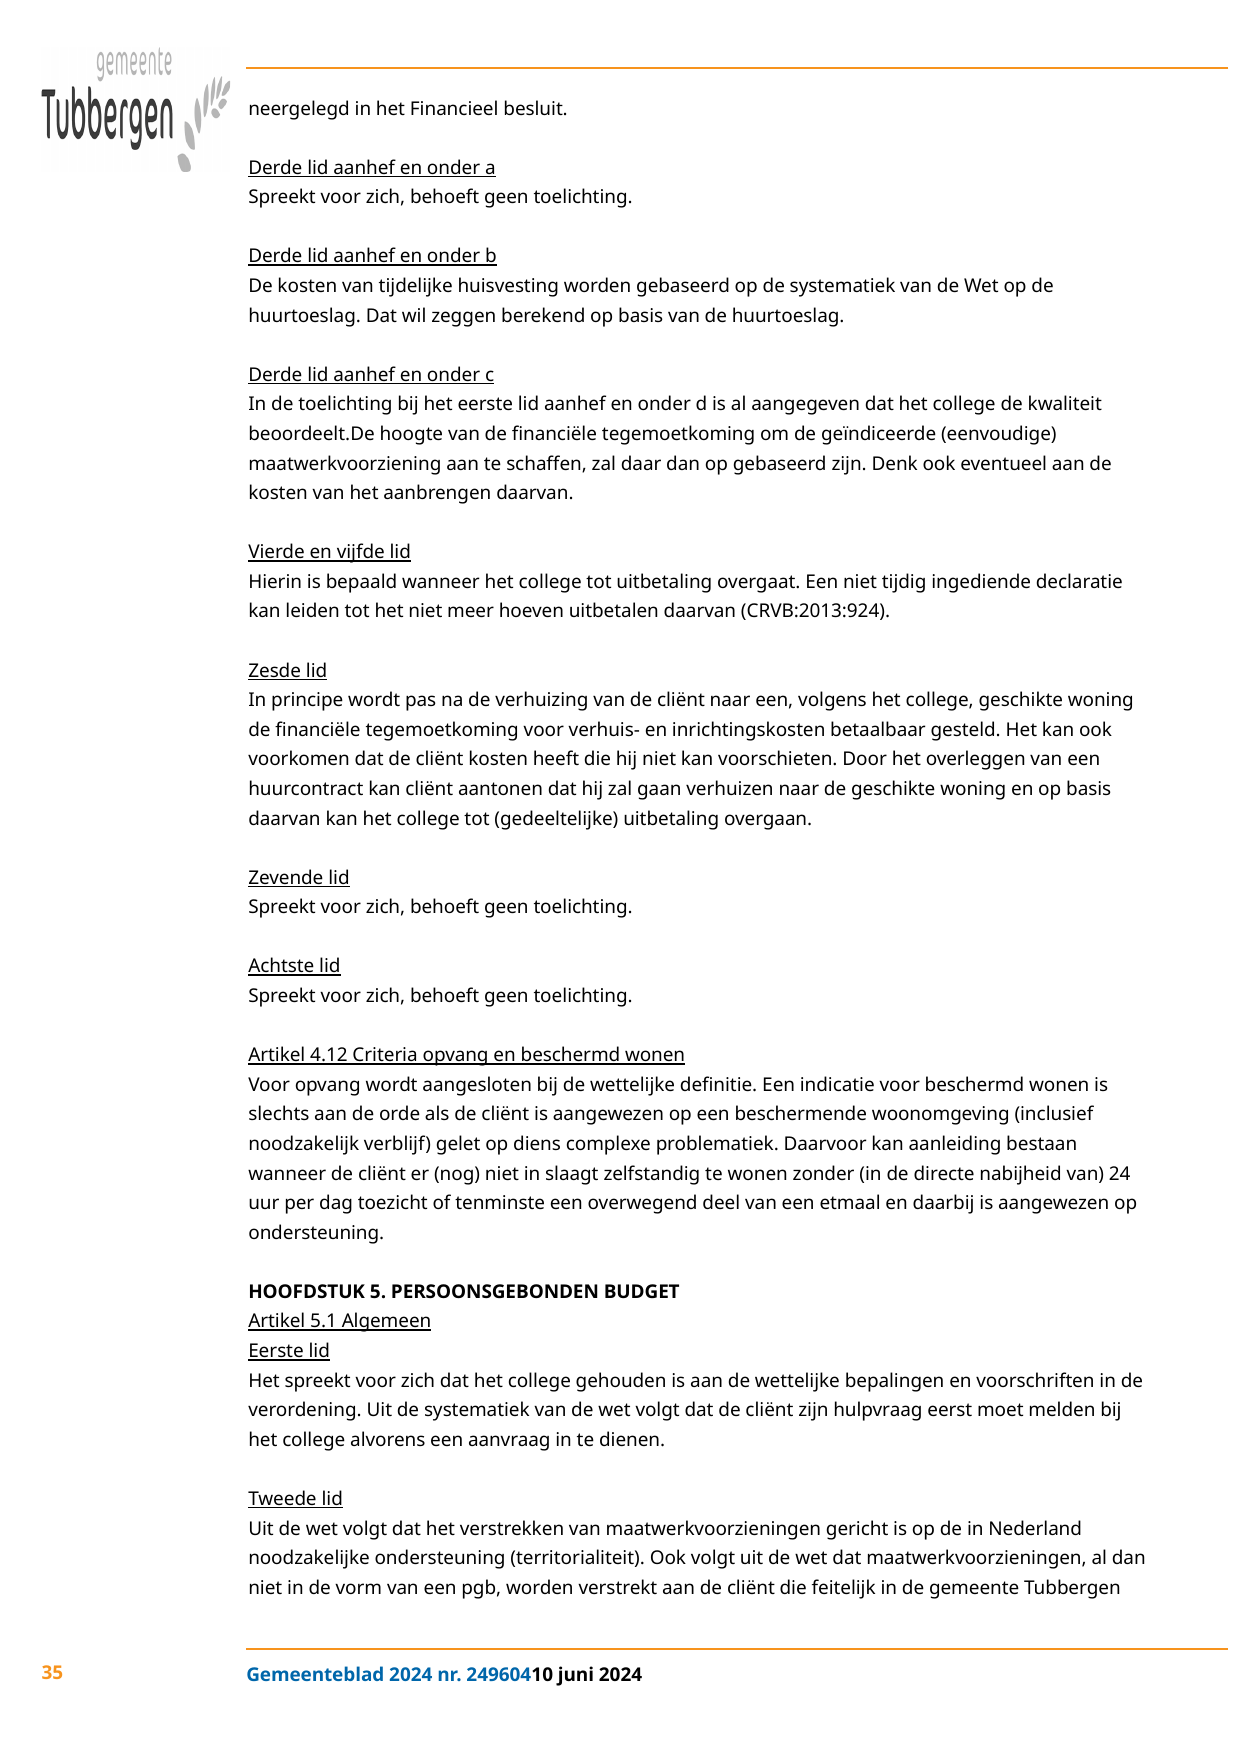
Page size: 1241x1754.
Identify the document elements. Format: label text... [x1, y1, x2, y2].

text Spreekt voor zich, behoeft geen toelichting. [248, 893, 1152, 919]
text Derde lid aanhef en onder b [248, 243, 1152, 268]
text De kosten van tijdelijke huisvesting worden gebaseerd op de systematiek van de Wet op de huurtoeslag. Dat wil zeggen berekend op basis van de huurtoeslag. [248, 272, 1152, 328]
text Achtste lid [248, 953, 1152, 978]
text In de toelichting bij het eerste lid aanhef en onder d is al aangegeven dat het college de kwaliteit beoordeelt.De hoogte van de financiële tegemoetkoming om de geïndiceerde (eenvoudige) maatwerkvoorziening aan te schaffen, zal daar dan op gebaseerd zijn. Denk ook eventueel aan de kosten van het aanbrengen daarvan. [248, 391, 1152, 505]
text Artikel 5.1 Algemeen [248, 1308, 1152, 1333]
text Artikel 4.12 Criteria opvang en beschermd wonen [248, 1041, 1152, 1067]
text Uit de wet volgt dat het verstrekken van maatwerkvoorzieningen gericht is op de in Nederland noodzakelijke ondersteuning (territorialiteit). Ook volgt uit de wet dat maatwerkvoorzieningen, al dan niet in de vorm van een pgb, worden verstrekt aan de cliënt die feitelijk in de gemeente Tubbergen [248, 1515, 1152, 1600]
text In principe wordt pas na de verhuizing van de cliënt naar een, volgens het college, geschikte woning de financiële tegemoetkoming voor verhuis- en inrichtingskosten betaalbaar gesteld. Het kan ook voorkomen dat de cliënt kosten heeft die hij niet kan voorschieten. Door het overleggen van een huurcontract kan cliënt aantonen dat hij zal gaan verhuizen naar de geschikte woning en op basis daarvan kan het college tot (gedeeltelijke) uitbetaling overgaan. [248, 686, 1152, 831]
text Voor opvang wordt aangesloten bij de wettelijke definitie. Een indicatie voor beschermd wonen is slechts aan de orde als de cliënt is aangewezen op een beschermende woonomgeving (inclusief noodzakelijk verblijf) gelet op diens complexe problematiek. Daarvoor kan aanleiding bestaan wanneer de cliënt er (nog) niet in slaagt zelfstandig te wonen zonder (in de directe nabijheid van) 24 uur per dag toezicht of tenminste een overwegend deel van een etmaal en daarbij is aangewezen op ondersteuning. [248, 1071, 1152, 1245]
text Derde lid aanhef en onder c [248, 361, 1152, 387]
text Vierde en vijfde lid [248, 538, 1152, 564]
text Zevende lid [248, 864, 1152, 890]
picture [41, 47, 231, 172]
text Hierin is bepaald wanneer het college tot uitbetaling overgaat. Een niet tijdig ingediende declaratie kan leiden tot het niet meer hoeven uitbetalen daarvan (CRVB:2013:924). [248, 568, 1152, 623]
text neergelegd in het Financieel besluit. [248, 95, 1152, 121]
text Zesde lid [248, 657, 1152, 683]
text Tweede lid [248, 1485, 1152, 1511]
text Het spreekt voor zich dat het college gehouden is aan de wettelijke bepalingen en voorschriften in de verordening. Uit de systematiek van de wet volgt dat de cliënt zijn hulpvraag eerst moet melden bij het college alvorens een aanvraag in te dienen. [248, 1367, 1152, 1452]
text Spreekt voor zich, behoeft geen toelichting. [248, 183, 1152, 209]
text HOOFDSTUK 5. PERSOONSGEBONDEN BUDGET [248, 1278, 1152, 1304]
text Derde lid aanhef en onder a [248, 154, 1152, 180]
text Spreekt voor zich, behoeft geen toelichting. [248, 982, 1152, 1008]
text Eerste lid [248, 1337, 1152, 1363]
